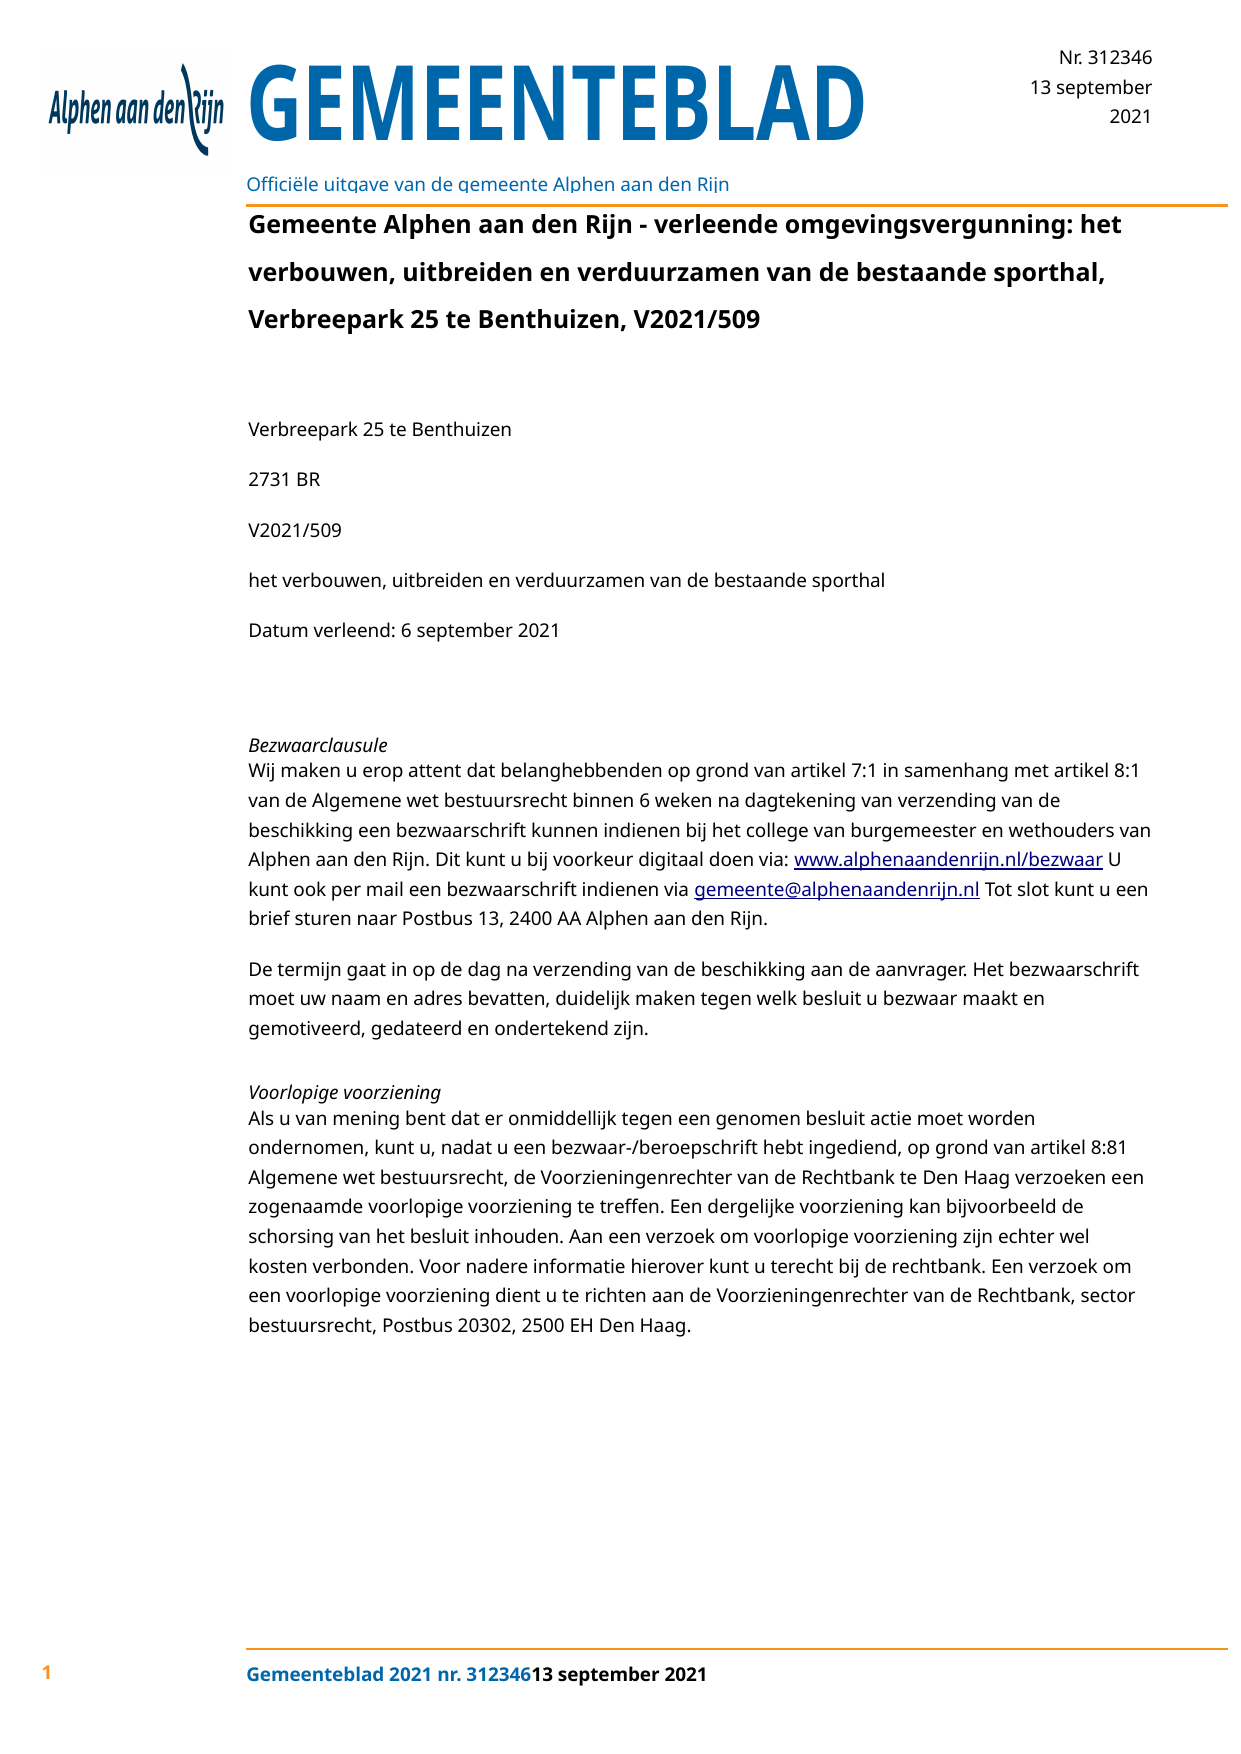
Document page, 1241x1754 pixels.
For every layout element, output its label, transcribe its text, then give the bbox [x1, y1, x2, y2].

text Verbreepark 25 te Benthuizen [248, 416, 1152, 442]
picture [41, 47, 231, 172]
text het verbouwen, uitbreiden en verduurzamen van de bestaande sporthal [248, 567, 1152, 593]
text De termijn gaat in op de dag na verzending van de beschikking aan de aanvrager. Het bezwaarschrift moet uw naam en adres bevatten, duidelijk maken tegen welk besluit u bezwaar maakt en gemotiveerd, gedateerd en ondertekend zijn. [248, 956, 1152, 1041]
text Datum verleend: 6 september 2021 [248, 618, 1152, 643]
text Bezwaarclausule [248, 732, 1152, 758]
text V2021/509 [248, 517, 1152, 542]
text Gemeente Alphen aan den Rijn - verleende omgevingsvergunning: het verbouwen, uitbreiden en verduurzamen van de bestaande sporthal, Verbreepark 25 te Benthuizen, V2021/509 [248, 207, 1152, 336]
text 2731 BR [248, 466, 1152, 492]
text Als u van mening bent dat er onmiddellijk tegen een genomen besluit actie moet worden ondernomen, kunt u, nadat u een bezwaar-/beroepschrift hebt ingediend, op grond van artikel 8:81 Algemene wet bestuursrecht, de Voorzieningenrechter van de Rechtbank te Den Haag verzoeken een zogenaamde voorlopige voorziening te treffen. Een dergelijke voorziening kan bijvoorbeeld de schorsing van het besluit inhouden. Aan een verzoek om voorlopige voorziening zijn echter wel kosten verbonden. Voor nadere informatie hierover kunt u terecht bij de rechtbank. Een verzoek om een voorlopige voorziening dient u te richten aan de Voorzieningenrechter van de Rechtbank, sector bestuursrecht, Postbus 20302, 2500 EH Den Haag. [248, 1105, 1152, 1338]
text Voorlopige voorziening [248, 1079, 1152, 1105]
text Wij maken u erop attent dat belanghebbenden op grond van artikel 7:1 in samenhang met artikel 8:1 van de Algemene wet bestuursrecht binnen 6 weken na dagtekening van verzending van de beschikking een bezwaarschrift kunnen indienen bij het college van burgemeester en wethouders van Alphen aan den Rijn. Dit kunt u bij voorkeur digitaal doen via: www.alphenaandenrijn.nl/bezwaar U kunt ook per mail een bezwaarschrift indienen via gemeente@alphenaandenrijn.nl Tot slot kunt u een brief sturen naar Postbus 13, 2400 AA Alphen aan den Rijn. [248, 758, 1152, 931]
